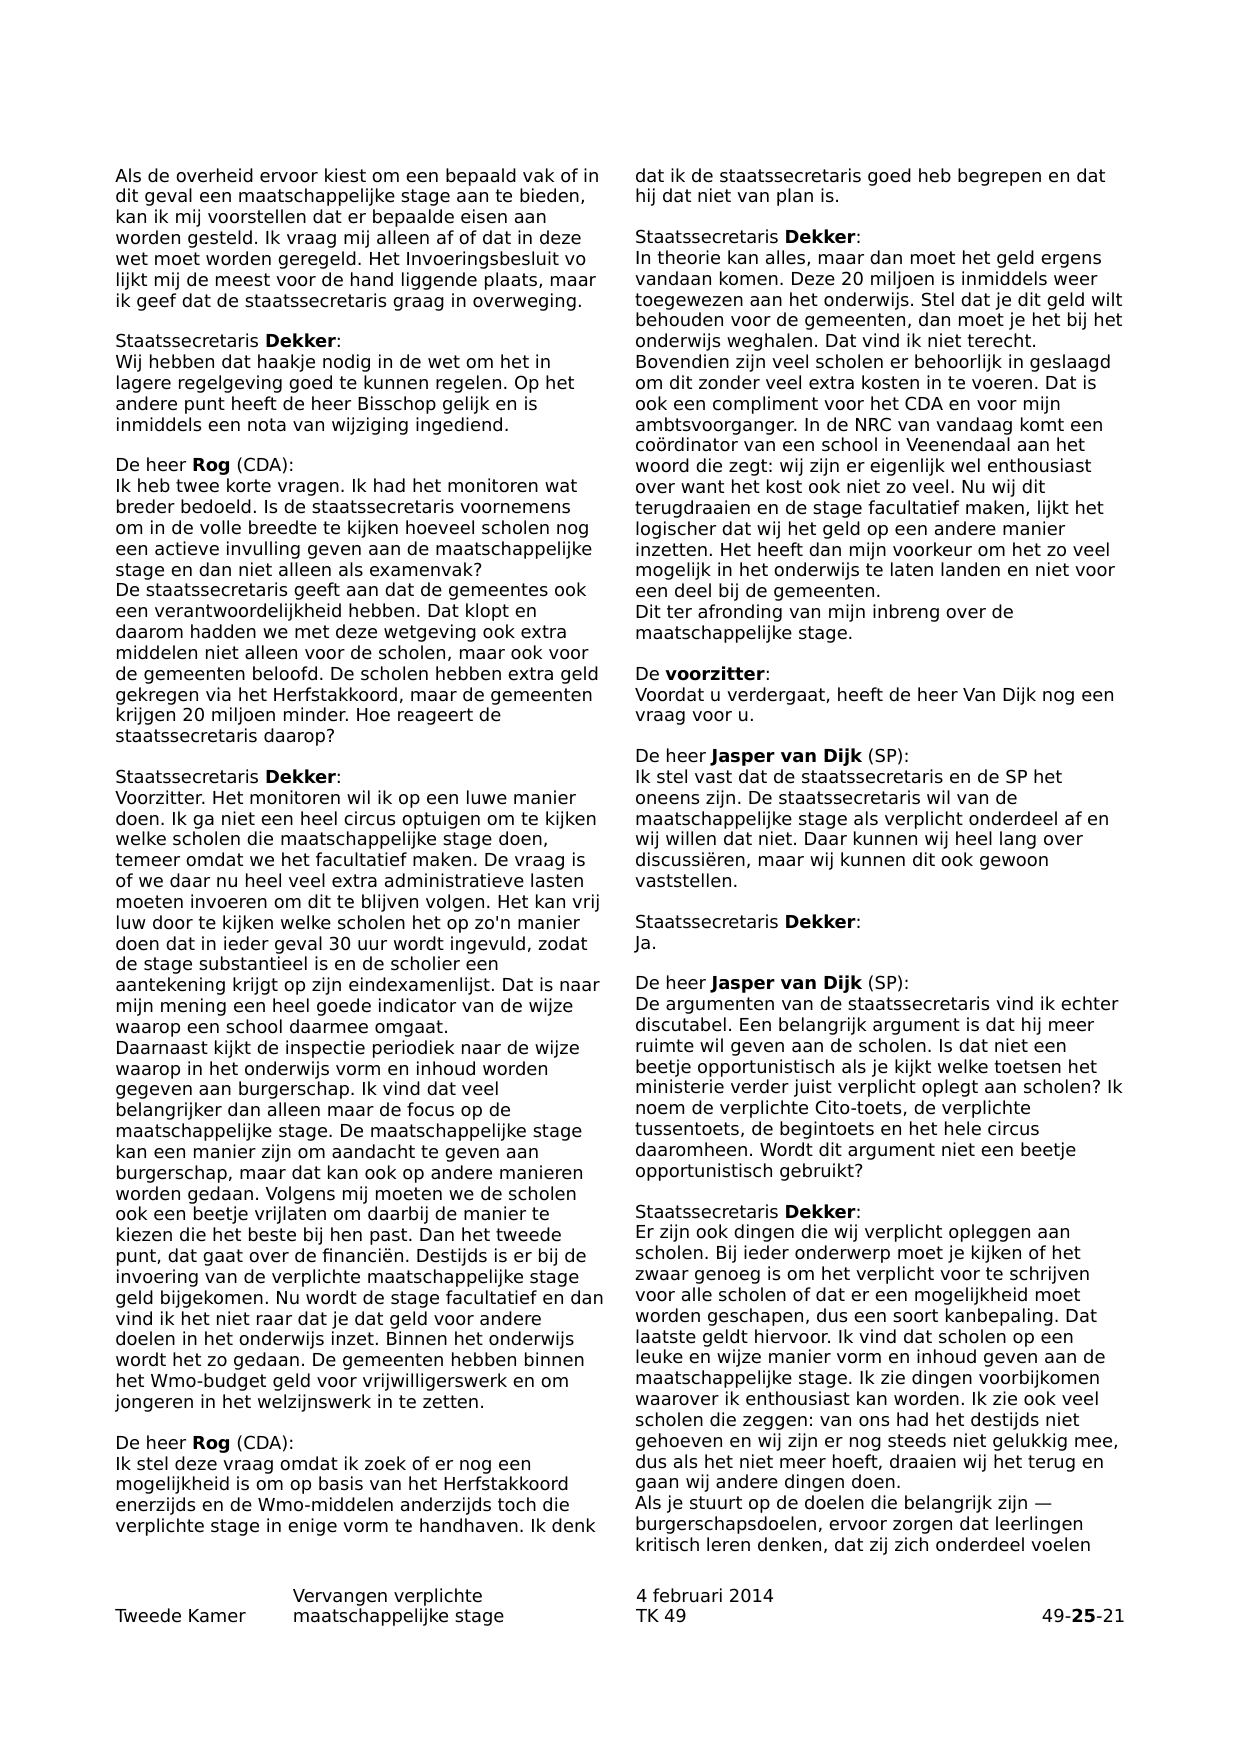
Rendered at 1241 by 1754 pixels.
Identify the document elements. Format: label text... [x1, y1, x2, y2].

text Als de overheid ervoor kiest om een bepaald vak of in dit geval een maatschappelijke stage aan te bieden, kan ik mij voorstellen dat er bepaalde eisen aan worden gesteld. Ik vraag mij alleen af of dat in deze wet moet worden geregeld. Het Invoeringsbesluit vo lijkt mij de meest voor de hand liggende plaats, maar ik geef dat de staatssecretaris graag in overweging. [115, 165, 605, 311]
text De heer Rog (CDA): [115, 455, 605, 476]
text Staatssecretaris Dekker: [635, 227, 1125, 248]
text De argumenten van de staatssecretaris vind ik echter discutabel. Een belangrijk argument is dat hij meer ruimte wil geven aan de scholen. Is dat niet een beetje opportunistisch als je kijkt welke toetsen het ministerie verder juist verplicht oplegt aan scholen? Ik noem de verplichte Cito-toets, de verplichte tussentoets, de begintoets en het hele circus daaromheen. Wordt dit argument niet een beetje opportunistisch gebruikt? [635, 994, 1125, 1181]
text dat ik de staatssecretaris goed heb begrepen en dat hij dat niet van plan is. [635, 165, 1125, 207]
text Staatssecretaris Dekker: [115, 331, 605, 352]
text Wij hebben dat haakje nodig in de wet om het in lagere regelgeving goed te kunnen regelen. Op het andere punt heeft de heer Bisschop gelijk en is inmiddels een nota van wijziging ingediend. [115, 352, 605, 435]
text Er zijn ook dingen die wij verplicht opleggen aan scholen. Bij ieder onderwerp moet je kijken of het zwaar genoeg is om het verplicht voor te schrijven voor alle scholen of dat er een mogelijkheid moet worden geschapen, dus een soort kanbepaling. Dat laatste geldt hiervoor. Ik vind dat scholen op een leuke en wijze manier vorm en inhoud geven aan de maatschappelijke stage. Ik zie dingen voorbijkomen waarover ik enthousiast kan worden. Ik zie ook veel scholen die zeggen: van ons had het destijds niet gehoeven en wij zijn er nog steeds niet gelukkig mee, dus als het niet meer hoeft, draaien wij het terug en gaan wij andere dingen doen. [635, 1222, 1125, 1493]
text Staatssecretaris Dekker: [115, 767, 605, 787]
text Ik stel deze vraag omdat ik zoek of er nog een mogelijkheid is om op basis van het Herfstakkoord enerzijds en de Wmo-middelen anderzijds toch die verplichte stage in enige vorm te handhaven. Ik denk [115, 1453, 605, 1537]
text Ik stel vast dat de staatssecretaris en de SP het oneens zijn. De staatssecretaris wil van de maatschappelijke stage als verplicht onderdeel af en wij willen dat niet. Daar kunnen wij heel lang over discussiëren, maar wij kunnen dit ook gewoon vaststellen. [635, 767, 1125, 892]
text Ik heb twee korte vragen. Ik had het monitoren wat breder bedoeld. Is de staatssecretaris voornemens om in de volle breedte te kijken hoeveel scholen nog een actieve invulling geven aan de maatschappelijke stage en dan niet alleen als examenvak? [115, 476, 605, 580]
text Als je stuurt op de doelen die belangrijk zijn — burgerschapsdoelen, ervoor zorgen dat leerlingen kritisch leren denken, dat zij zich onderdeel voelen [635, 1493, 1125, 1556]
text In theorie kan alles, maar dan moet het geld ergens vandaan komen. Deze 20 miljoen is inmiddels weer toegewezen aan het onderwijs. Stel dat je dit geld wilt behouden voor de gemeenten, dan moet je het bij het onderwijs weghalen. Dat vind ik niet terecht. Bovendien zijn veel scholen er behoorlijk in geslaagd om dit zonder veel extra kosten in te voeren. Dat is ook een compliment voor het CDA en voor mijn ambtsvoorganger. In de NRC van vandaag komt een coördinator van een school in Veenendaal aan het woord die zegt: wij zijn er eigenlijk wel enthousiast over want het kost ook niet zo veel. Nu wij dit terugdraaien en de stage facultatief maken, lijkt het logischer dat wij het geld op een andere manier inzetten. Het heeft dan mijn voorkeur om het zo veel mogelijk in het onderwijs te laten landen en niet voor een deel bij de gemeenten. [635, 248, 1125, 602]
text De heer Jasper van Dijk (SP): [635, 973, 1125, 994]
text De staatssecretaris geeft aan dat de gemeentes ook een verantwoordelijkheid hebben. Dat klopt en daarom hadden we met deze wetgeving ook extra middelen niet alleen voor de scholen, maar ook voor de gemeenten beloofd. De scholen hebben extra geld gekregen via het Herfstakkoord, maar de gemeenten krijgen 20 miljoen minder. Hoe reageert de staatssecretaris daarop? [115, 580, 605, 747]
text De heer Jasper van Dijk (SP): [635, 746, 1125, 767]
text De voorzitter: [635, 663, 1125, 684]
text Staatssecretaris Dekker: [635, 1201, 1125, 1222]
text Voorzitter. Het monitoren wil ik op een luwe manier doen. Ik ga niet een heel circus optuigen om te kijken welke scholen die maatschappelijke stage doen, temeer omdat we het facultatief maken. De vraag is of we daar nu heel veel extra administratieve lasten moeten invoeren om dit te blijven volgen. Het kan vrij luw door te kijken welke scholen het op zo'n manier doen dat in ieder geval 30 uur wordt ingevuld, zodat de stage substantieel is en de scholier een aantekening krijgt op zijn eindexamenlijst. Dat is naar mijn mening een heel goede indicator van de wijze waarop een school daarmee omgaat. [115, 787, 605, 1037]
text Voordat u verdergaat, heeft de heer Van Dijk nog een vraag voor u. [635, 684, 1125, 726]
text Staatssecretaris Dekker: [635, 912, 1125, 932]
text Ja. [635, 932, 1125, 953]
text Daarnaast kijkt de inspectie periodiek naar de wijze waarop in het onderwijs vorm en inhoud worden gegeven aan burgerschap. Ik vind dat veel belangrijker dan alleen maar de focus op de maatschappelijke stage. De maatschappelijke stage kan een manier zijn om aandacht te geven aan burgerschap, maar dat kan ook op andere manieren worden gedaan. Volgens mij moeten we de scholen ook een beetje vrijlaten om daarbij de manier te kiezen die het beste bij hen past. Dan het tweede punt, dat gaat over de financiën. Destijds is er bij de invoering van de verplichte maatschappelijke stage geld bijgekomen. Nu wordt de stage facultatief en dan vind ik het niet raar dat je dat geld voor andere doelen in het onderwijs inzet. Binnen het onderwijs wordt het zo gedaan. De gemeenten hebben binnen het Wmo-budget geld voor vrijwilligerswerk en om jongeren in het welzijnswerk in te zetten. [115, 1037, 605, 1412]
text Dit ter afronding van mijn inbreng over de maatschappelijke stage. [635, 602, 1125, 643]
text De heer Rog (CDA): [115, 1432, 605, 1453]
